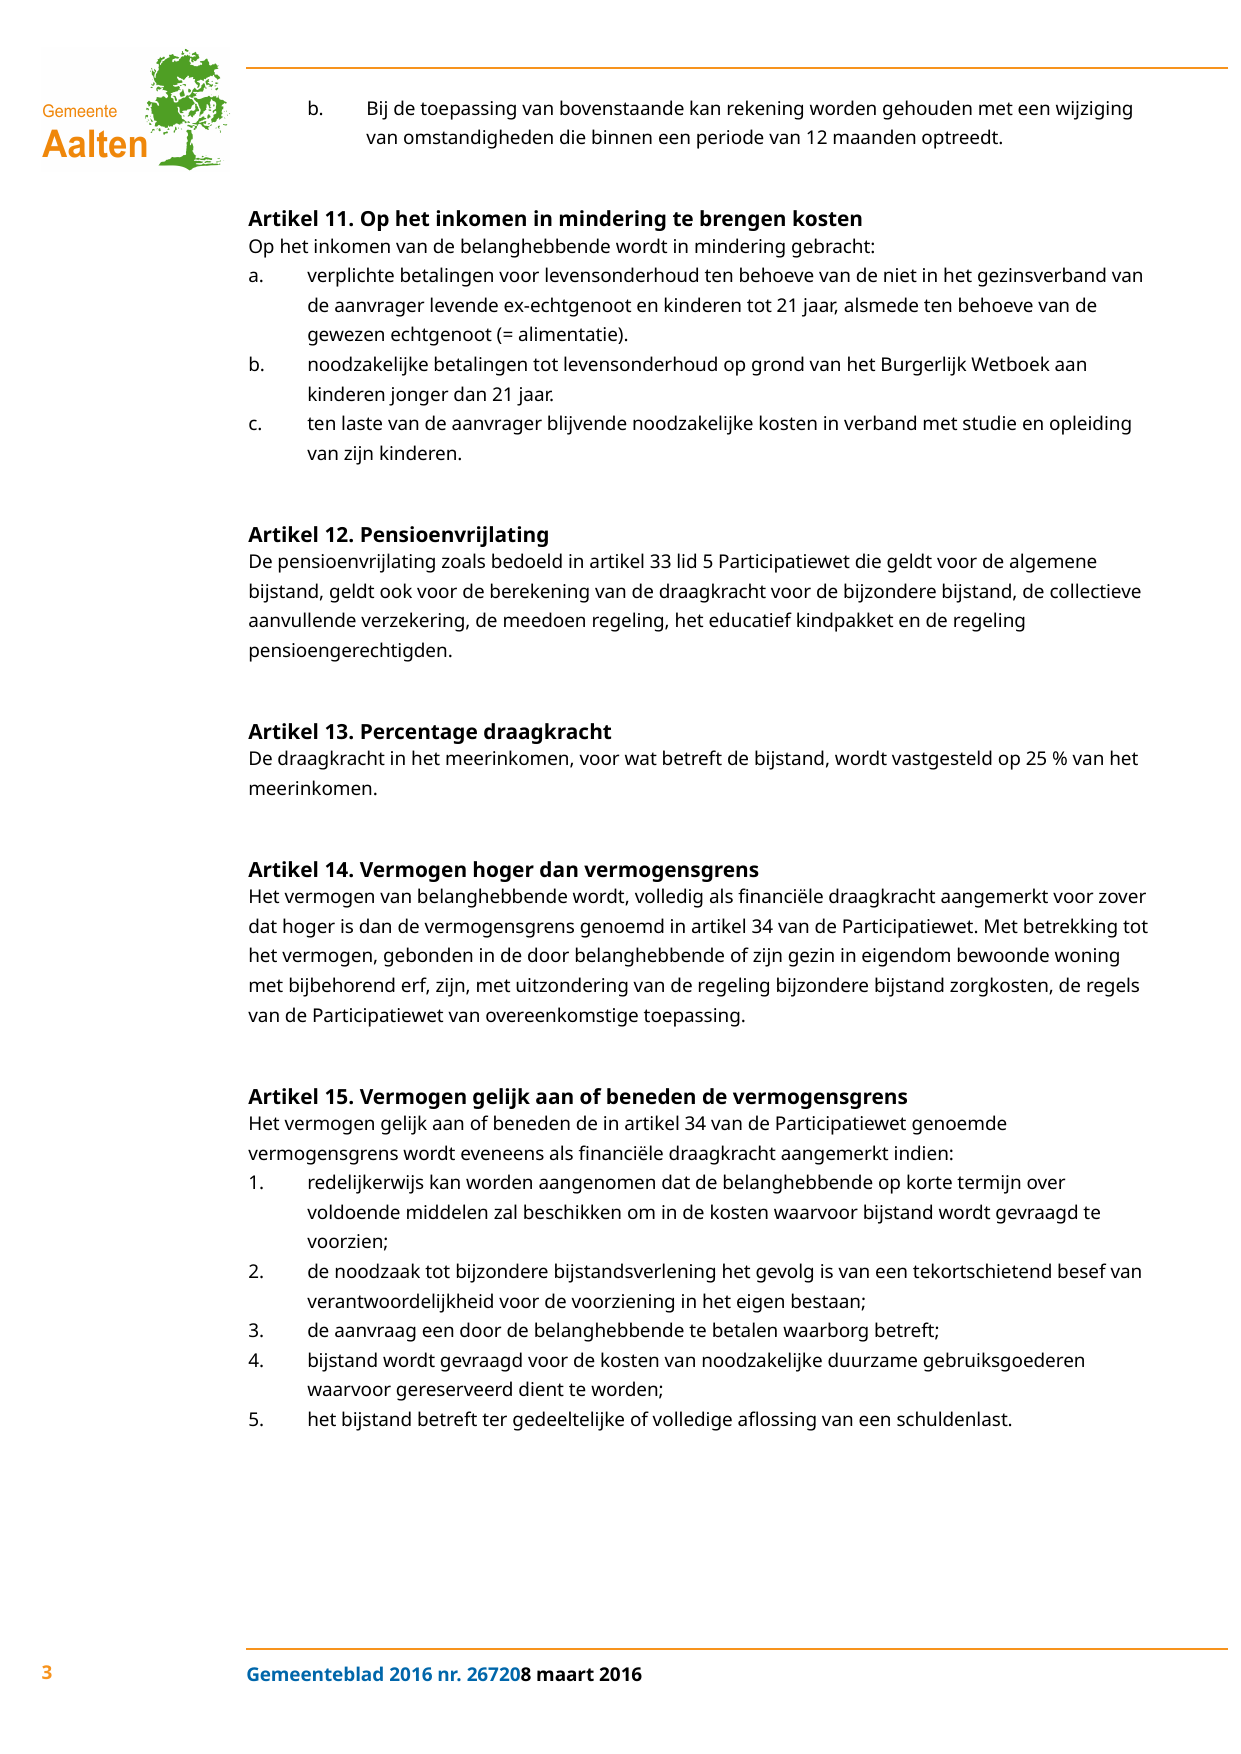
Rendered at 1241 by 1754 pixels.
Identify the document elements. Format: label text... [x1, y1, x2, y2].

text Op het inkomen van de belanghebbende wordt in mindering gebracht: [248, 233, 1152, 258]
text Artikel 14. Vermogen hoger dan vermogensgrens [248, 855, 1152, 883]
list het bijstand betreft ter gedeeltelijke of volledige aflossing van een schuldenlast. [248, 1406, 1152, 1432]
text Het vermogen van belanghebbende wordt, volledig als financiële draagkracht aangemerkt voor zover dat hoger is dan de vermogensgrens genoemd in artikel 34 van de Participatiewet. Met betrekking tot het vermogen, gebonden in de door belanghebbende of zijn gezin in eigendom bewoonde woning met bijbehorend erf, zijn, met uitzondering van de regeling bijzondere bijstand zorgkosten, de regels van de Participatiewet van overeenkomstige toepassing. [248, 883, 1152, 1028]
list redelijkerwijs kan worden aangenomen dat de belanghebbende op korte termijn over voldoende middelen zal beschikken om in de kosten waarvoor bijstand wordt gevraagd te voorzien; [248, 1169, 1152, 1254]
list noodzakelijke betalingen tot levensonderhoud op grond van het Burgerlijk Wetboek aan kinderen jonger dan 21 jaar. [248, 351, 1152, 406]
text De draagkracht in het meerinkomen, voor wat betreft de bijstand, wordt vastgesteld op 25 % van het meerinkomen. [248, 746, 1152, 801]
list de noodzaak tot bijzondere bijstandsverlening het gevolg is van een tekortschietend besef van verantwoordelijkheid voor de voorziening in het eigen bestaan; [248, 1258, 1152, 1313]
text Artikel 13. Percentage draagkracht [248, 717, 1152, 746]
list Bij de toepassing van bovenstaande kan rekening worden gehouden met een wijziging van omstandigheden die binnen een periode van 12 maanden optreedt. [307, 95, 1152, 150]
list verplichte betalingen voor levensonderhoud ten behoeve van de niet in het gezinsverband van de aanvrager levende ex-echtgenoot en kinderen tot 21 jaar, alsmede ten behoeve van de gewezen echtgenoot (= alimentatie). [248, 262, 1152, 347]
text Artikel 11. Op het inkomen in mindering te brengen kosten [248, 204, 1152, 233]
text Het vermogen gelijk aan of beneden de in artikel 34 van de Participatiewet genoemde vermogensgrens wordt eveneens als financiële draagkracht aangemerkt indien: [248, 1110, 1152, 1166]
list de aanvraag een door de belanghebbende te betalen waarborg betreft; [248, 1317, 1152, 1343]
list ten laste van de aanvrager blijvende noodzakelijke kosten in verband met studie en opleiding van zijn kinderen. [248, 410, 1152, 466]
text Artikel 12. Pensioenvrijlating [248, 520, 1152, 548]
picture [41, 47, 231, 172]
list bijstand wordt gevraagd voor de kosten van noodzakelijke duurzame gebruiksgoederen waarvoor gereserveerd dient te worden; [248, 1347, 1152, 1402]
text De pensioenvrijlating zoals bedoeld in artikel 33 lid 5 Participatiewet die geldt voor de algemene bijstand, geldt ook voor de berekening van de draagkracht voor de bijzondere bijstand, de collectieve aanvullende verzekering, de meedoen regeling, het educatief kindpakket en de regeling pensioengerechtigden. [248, 548, 1152, 663]
text Artikel 15. Vermogen gelijk aan of beneden de vermogensgrens [248, 1082, 1152, 1110]
